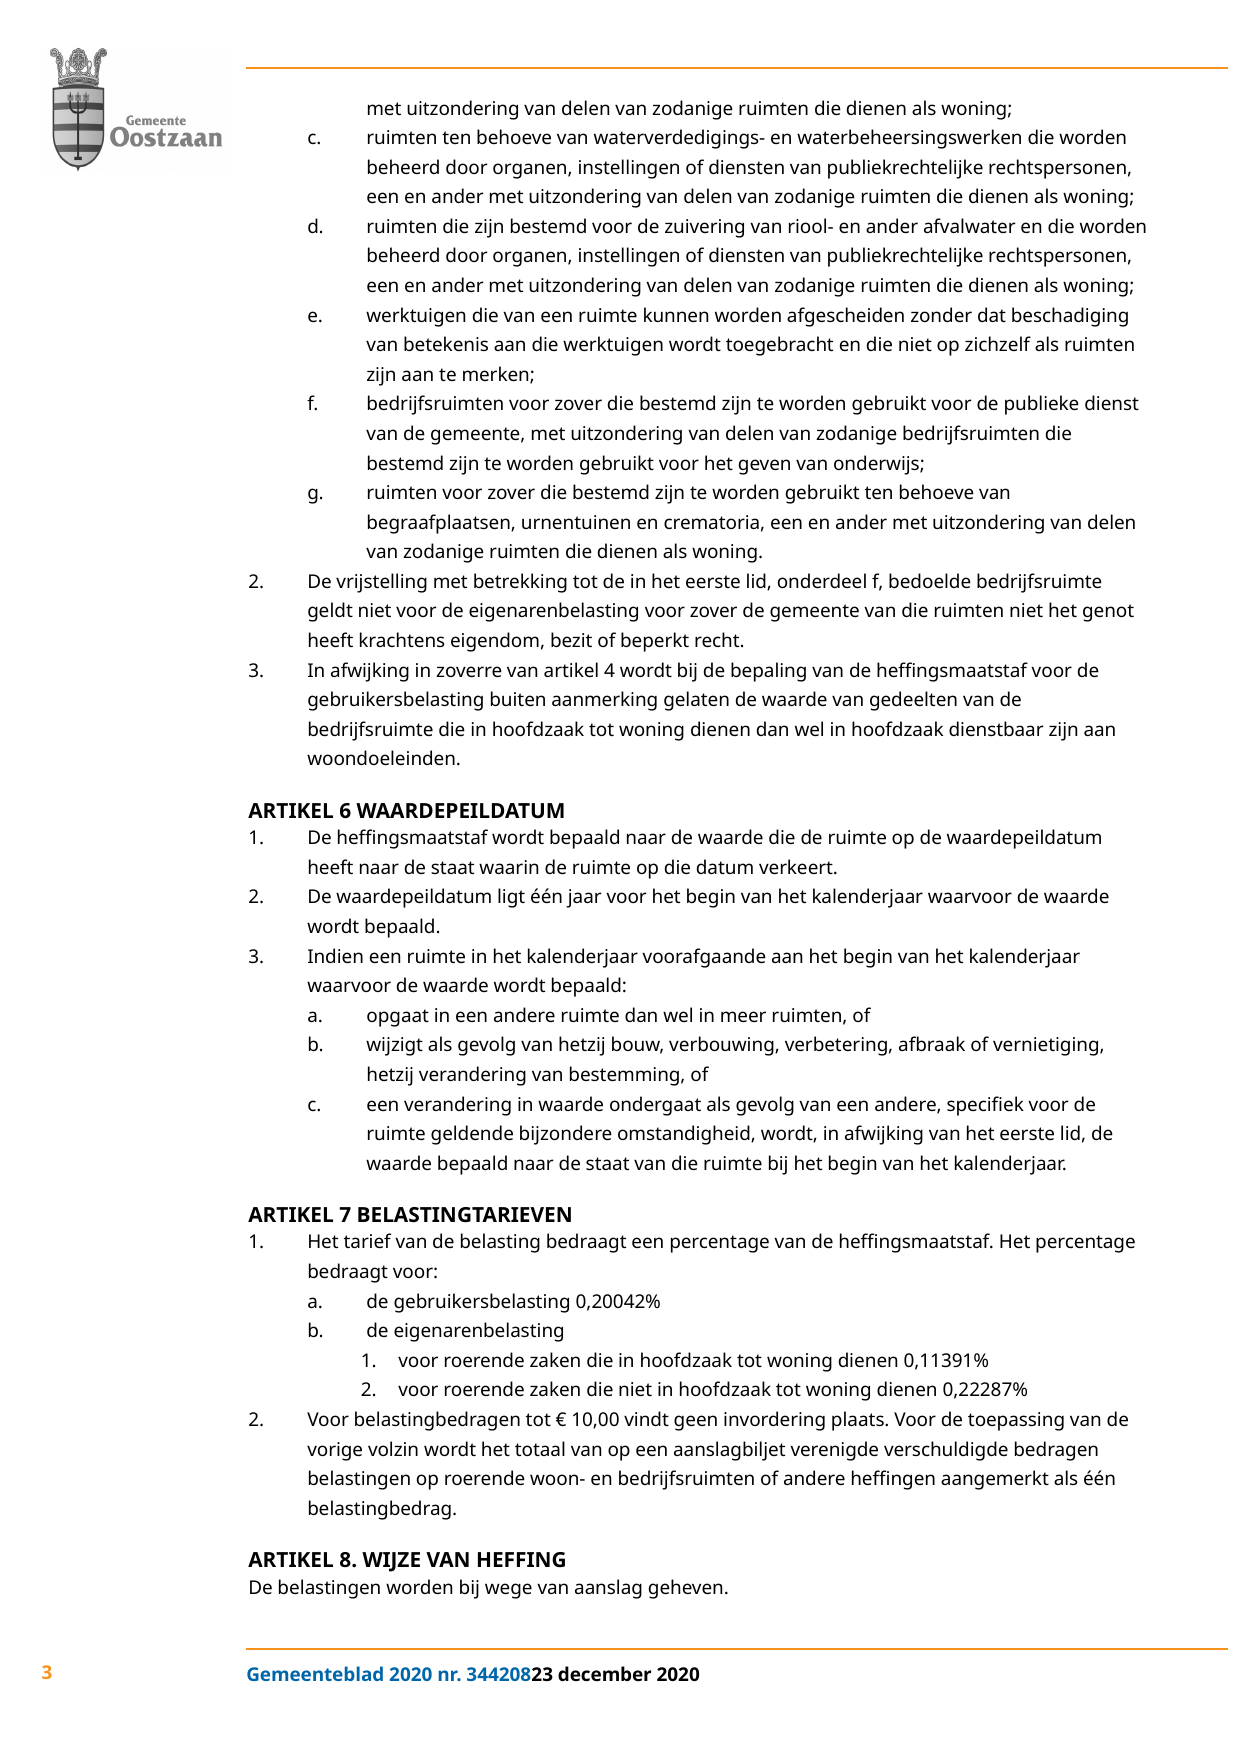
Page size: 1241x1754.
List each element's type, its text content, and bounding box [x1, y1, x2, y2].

list met uitzondering van delen van zodanige ruimten die dienen als woning; [307, 95, 1152, 121]
picture [41, 47, 231, 172]
list ruimten die zijn bestemd voor de zuivering van riool- en ander afvalwater en die worden beheerd door organen, instellingen of diensten van publiekrechtelijke rechtspersonen, een en ander met uitzondering van delen van zodanige ruimten die dienen als woning; [307, 213, 1152, 298]
list werktuigen die van een ruimte kunnen worden afgescheiden zonder dat beschadiging van betekenis aan die werktuigen wordt toegebracht en die niet op zichzelf als ruimten zijn aan te merken; [307, 302, 1152, 387]
text ARTIKEL 8. WIJZE VAN HEFFING [248, 1545, 1152, 1574]
text ARTIKEL 7 BELASTINGTARIEVEN [248, 1200, 1152, 1229]
text ARTIKEL 6 WAARDEPEILDATUM [248, 796, 1152, 824]
list De waardepeildatum ligt één jaar voor het begin van het kalenderjaar waarvoor de waarde wordt bepaald. [248, 884, 1152, 939]
list wijzigt als gevolg van hetzij bouw, verbouwing, verbetering, afbraak of vernietiging, hetzij verandering van bestemming, of [307, 1032, 1152, 1087]
list De vrijstelling met betrekking tot de in het eerste lid, onderdeel f, bedoelde bedrijfsruimte geldt niet voor de eigenarenbelasting voor zover de gemeente van die ruimten niet het genot heeft krachtens eigendom, bezit of beperkt recht. [248, 568, 1152, 653]
list een verandering in waarde ondergaat als gevolg van een andere, specifiek voor de ruimte geldende bijzondere omstandigheid, wordt, in afwijking van het eerste lid, de waarde bepaald naar de staat van die ruimte bij het begin van het kalenderjaar. [307, 1091, 1152, 1176]
list de eigenarenbelasting [307, 1317, 1152, 1343]
list Indien een ruimte in het kalenderjaar voorafgaande aan het begin van het kalenderjaar waarvoor de waarde wordt bepaald: [248, 943, 1152, 998]
list In afwijking in zoverre van artikel 4 wordt bij de bepaling van de heffingsmaatstaf voor de gebruikersbelasting buiten aanmerking gelaten de waarde van gedeelten van de bedrijfsruimte die in hoofdzaak tot woning dienen dan wel in hoofdzaak dienstbaar zijn aan woondoeleinden. [248, 657, 1152, 771]
list opgaat in een andere ruimte dan wel in meer ruimten, of [307, 1002, 1152, 1028]
list bedrijfsruimten voor zover die bestemd zijn te worden gebruikt voor de publieke dienst van de gemeente, met uitzondering van delen van zodanige bedrijfsruimten die bestemd zijn te worden gebruikt voor het geven van onderwijs; [307, 391, 1152, 476]
list Het tarief van de belasting bedraagt een percentage van de heffingsmaatstaf. Het percentage bedraagt voor: [248, 1229, 1152, 1284]
list Voor belastingbedragen tot € 10,00 vindt geen invordering plaats. Voor de toepassing van de vorige volzin wordt het totaal van op een aanslagbiljet verenigde verschuldigde bedragen belastingen op roerende woon- en bedrijfsruimten of andere heffingen aangemerkt als één belastingbedrag. [248, 1406, 1152, 1521]
list ruimten ten behoeve van waterverdedigings- en waterbeheersingswerken die worden beheerd door organen, instellingen of diensten van publiekrechtelijke rechtspersonen, een en ander met uitzondering van delen van zodanige ruimten die dienen als woning; [307, 124, 1152, 209]
list de gebruikersbelasting 0,20042% [307, 1288, 1152, 1314]
list voor roerende zaken die niet in hoofdzaak tot woning dienen 0,22287% [361, 1377, 1152, 1402]
list ruimten voor zover die bestemd zijn te worden gebruikt ten behoeve van begraafplaatsen, urnentuinen en crematoria, een en ander met uitzondering van delen van zodanige ruimten die dienen als woning. [307, 479, 1152, 564]
text De belastingen worden bij wege van aanslag geheven. [248, 1574, 1152, 1599]
list De heffingsmaatstaf wordt bepaald naar de waarde die de ruimte op de waardepeildatum heeft naar de staat waarin de ruimte op die datum verkeert. [248, 824, 1152, 880]
list voor roerende zaken die in hoofdzaak tot woning dienen 0,11391% [361, 1347, 1152, 1373]
